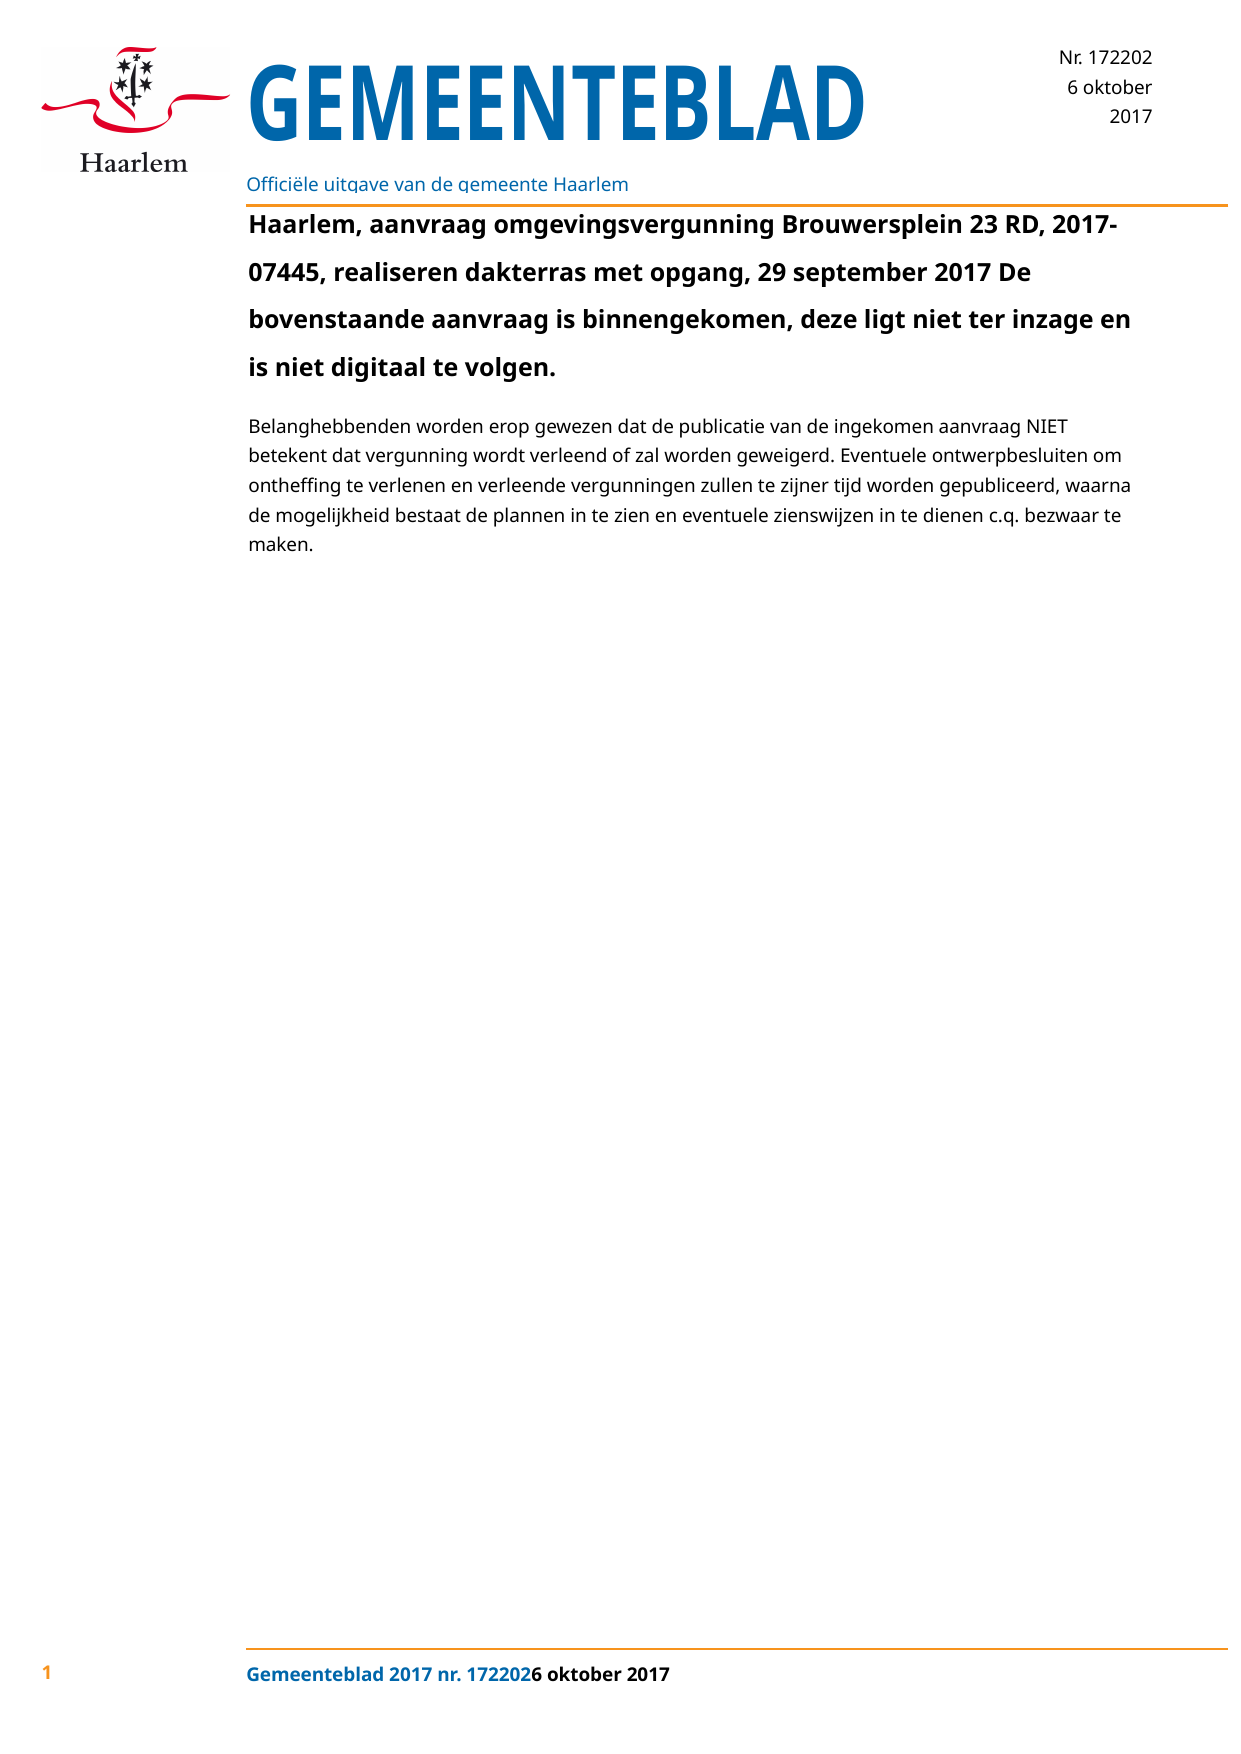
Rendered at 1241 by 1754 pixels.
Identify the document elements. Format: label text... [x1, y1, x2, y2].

text Belanghebbenden worden erop gewezen dat de publicatie van de ingekomen aanvraag NIET betekent dat vergunning wordt verleend of zal worden geweigerd. Eventuele ontwerpbesluiten om ontheffing te verlenen en verleende vergunningen zullen te zijner tijd worden gepubliceerd, waarna de mogelijkheid bestaat de plannen in te zien en eventuele zienswijzen in te dienen c.q. bezwaar te maken. [248, 413, 1152, 557]
text Haarlem, aanvraag omgevingsvergunning Brouwersplein 23 RD, 2017-07445, realiseren dakterras met opgang, 29 september 2017 De bovenstaande aanvraag is binnengekomen, deze ligt niet ter inzage en is niet digitaal te volgen. [248, 207, 1152, 384]
picture [41, 47, 231, 172]
